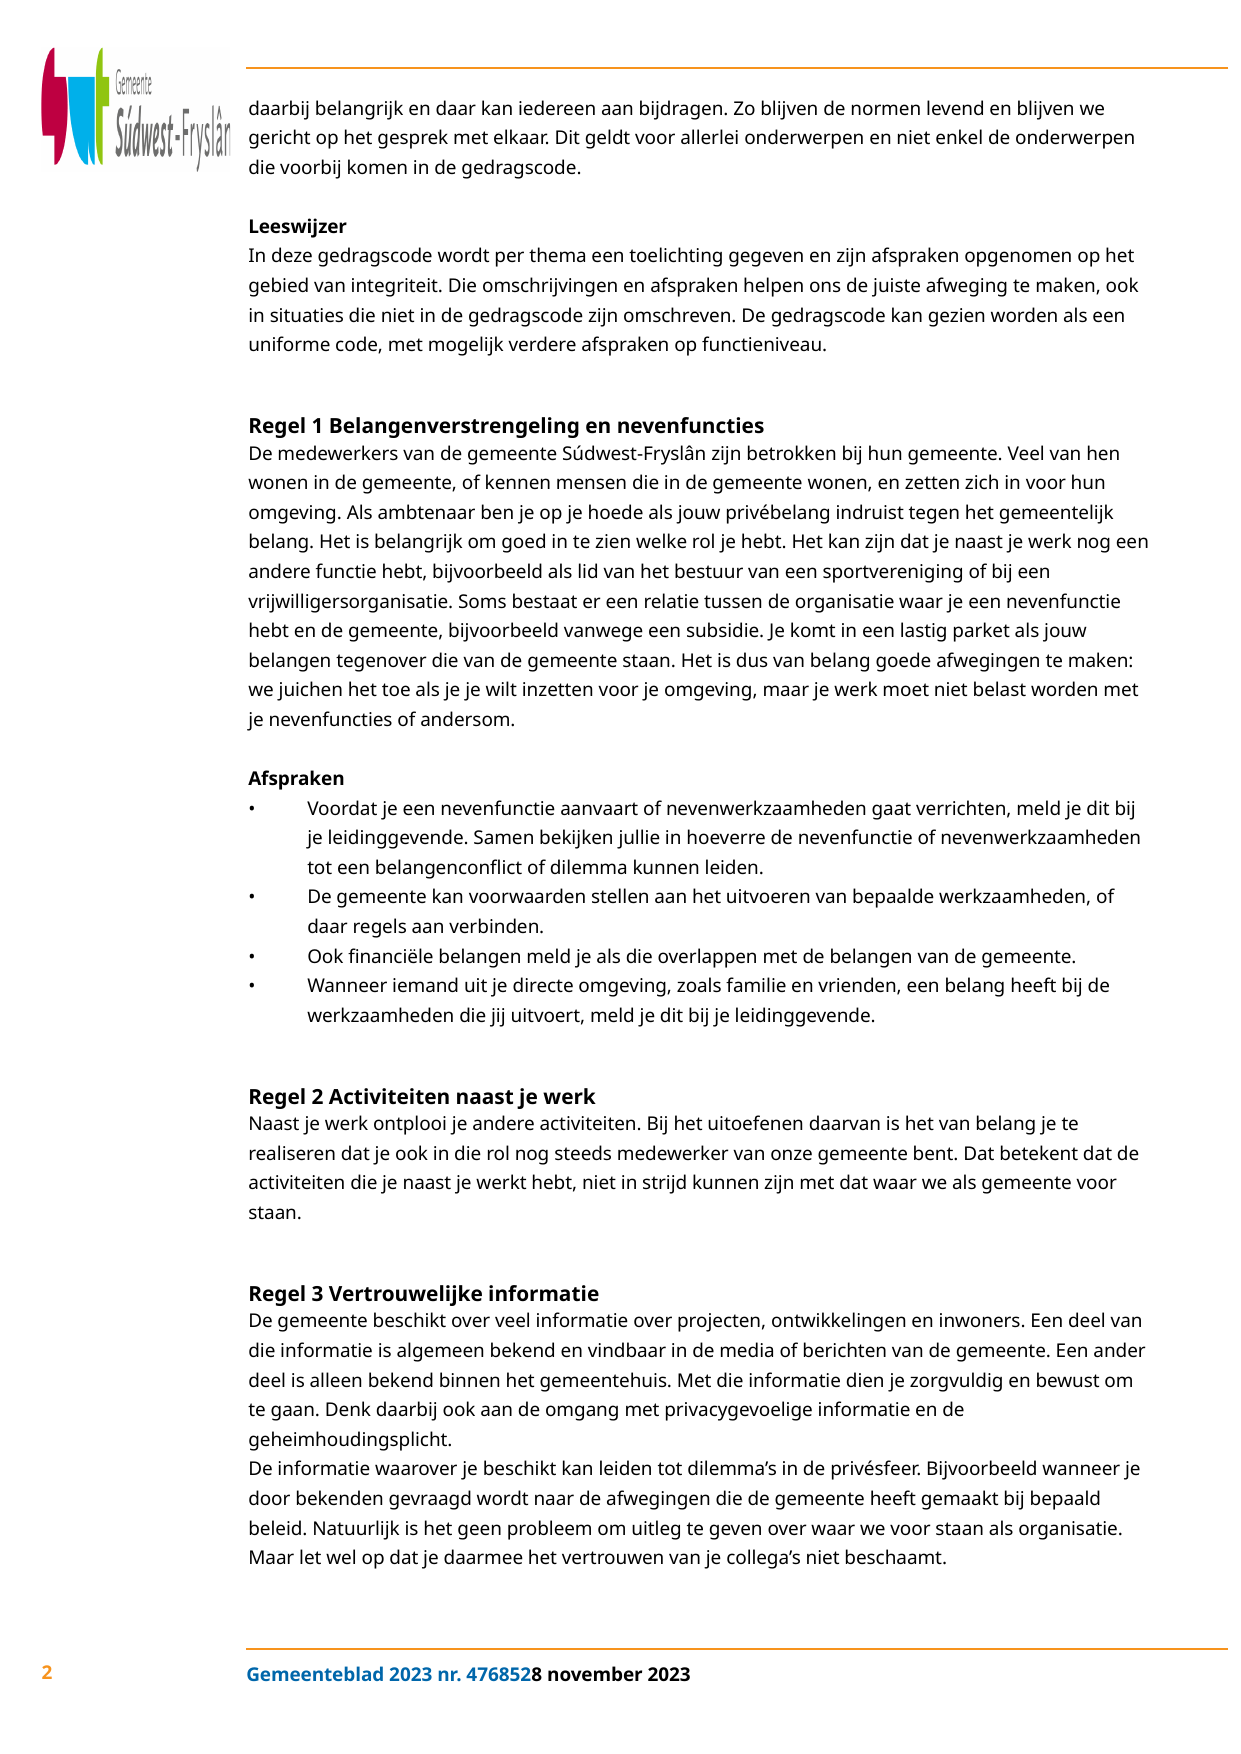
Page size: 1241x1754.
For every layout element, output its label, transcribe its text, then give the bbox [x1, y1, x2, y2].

list Ook financiële belangen meld je als die overlappen met de belangen van de gemeente. [248, 943, 1152, 968]
list De gemeente kan voorwaarden stellen aan het uitvoeren van bepaalde werkzaamheden, of daar regels aan verbinden. [248, 884, 1152, 939]
text Naast je werk ontplooi je andere activiteiten. Bij het uitoefenen daarvan is het van belang je te realiseren dat je ook in die rol nog steeds medewerker van onze gemeente bent. Dat betekent dat de activiteiten die je naast je werkt hebt, niet in strijd kunnen zijn met dat waar we als gemeente voor staan. [248, 1110, 1152, 1225]
text In deze gedragscode wordt per thema een toelichting gegeven en zijn afspraken opgenomen op het gebied van integriteit. Die omschrijvingen en afspraken helpen ons de juiste afweging te maken, ook in situaties die niet in de gedragscode zijn omschreven. De gedragscode kan gezien worden als een uniforme code, met mogelijk verdere afspraken op functieniveau. [248, 243, 1152, 357]
text De gemeente beschikt over veel informatie over projecten, ontwikkelingen en inwoners. Een deel van die informatie is algemeen bekend en vindbaar in de media of berichten van de gemeente. Een ander deel is alleen bekend binnen het gemeentehuis. Met die informatie dien je zorgvuldig en bewust om te gaan. Denk daarbij ook aan de omgang met privacygevoelige informatie en de geheimhoudingsplicht. [248, 1308, 1152, 1452]
picture [41, 47, 231, 172]
text Regel 1 Belangenverstrengeling en nevenfuncties [248, 411, 1152, 440]
text daarbij belangrijk en daar kan iedereen aan bijdragen. Zo blijven de normen levend en blijven we gericht op het gesprek met elkaar. Dit geldt voor allerlei onderwerpen en niet enkel de onderwerpen die voorbij komen in de gedragscode. [248, 95, 1152, 180]
list Wanneer iemand uit je directe omgeving, zoals familie en vrienden, een belang heeft bij de werkzaamheden die jij uitvoert, meld je dit bij je leidinggevende. [248, 972, 1152, 1028]
text Leeswijzer [248, 213, 1152, 239]
text Afspraken [248, 765, 1152, 791]
text De medewerkers van de gemeente Súdwest-Fryslân zijn betrokken bij hun gemeente. Veel van hen wonen in de gemeente, of kennen mensen die in de gemeente wonen, en zetten zich in voor hun omgeving. Als ambtenaar ben je op je hoede als jouw privébelang indruist tegen het gemeentelijk belang. Het is belangrijk om goed in te zien welke rol je hebt. Het kan zijn dat je naast je werk nog een andere functie hebt, bijvoorbeeld als lid van het bestuur van een sportvereniging of bij een vrijwilligersorganisatie. Soms bestaat er een relatie tussen de organisatie waar je een nevenfunctie hebt en de gemeente, bijvoorbeeld vanwege een subsidie. Je komt in een lastig parket als jouw belangen tegenover die van de gemeente staan. Het is dus van belang goede afwegingen te maken: we juichen het toe als je je wilt inzetten voor je omgeving, maar je werk moet niet belast worden met je nevenfuncties of andersom. [248, 440, 1152, 732]
text Regel 3 Vertrouwelijke informatie [248, 1279, 1152, 1308]
list Voordat je een nevenfunctie aanvaart of nevenwerkzaamheden gaat verrichten, meld je dit bij je leidinggevende. Samen bekijken jullie in hoeverre de nevenfunctie of nevenwerkzaamheden tot een belangenconflict of dilemma kunnen leiden. [248, 795, 1152, 880]
text De informatie waarover je beschikt kan leiden tot dilemma’s in de privésfeer. Bijvoorbeeld wanneer je door bekenden gevraagd wordt naar de afwegingen die de gemeente heeft gemaakt bij bepaald beleid. Natuurlijk is het geen probleem om uitleg te geven over waar we voor staan als organisatie. Maar let wel op dat je daarmee het vertrouwen van je collega’s niet beschaamt. [248, 1456, 1152, 1570]
text Regel 2 Activiteiten naast je werk [248, 1082, 1152, 1110]
